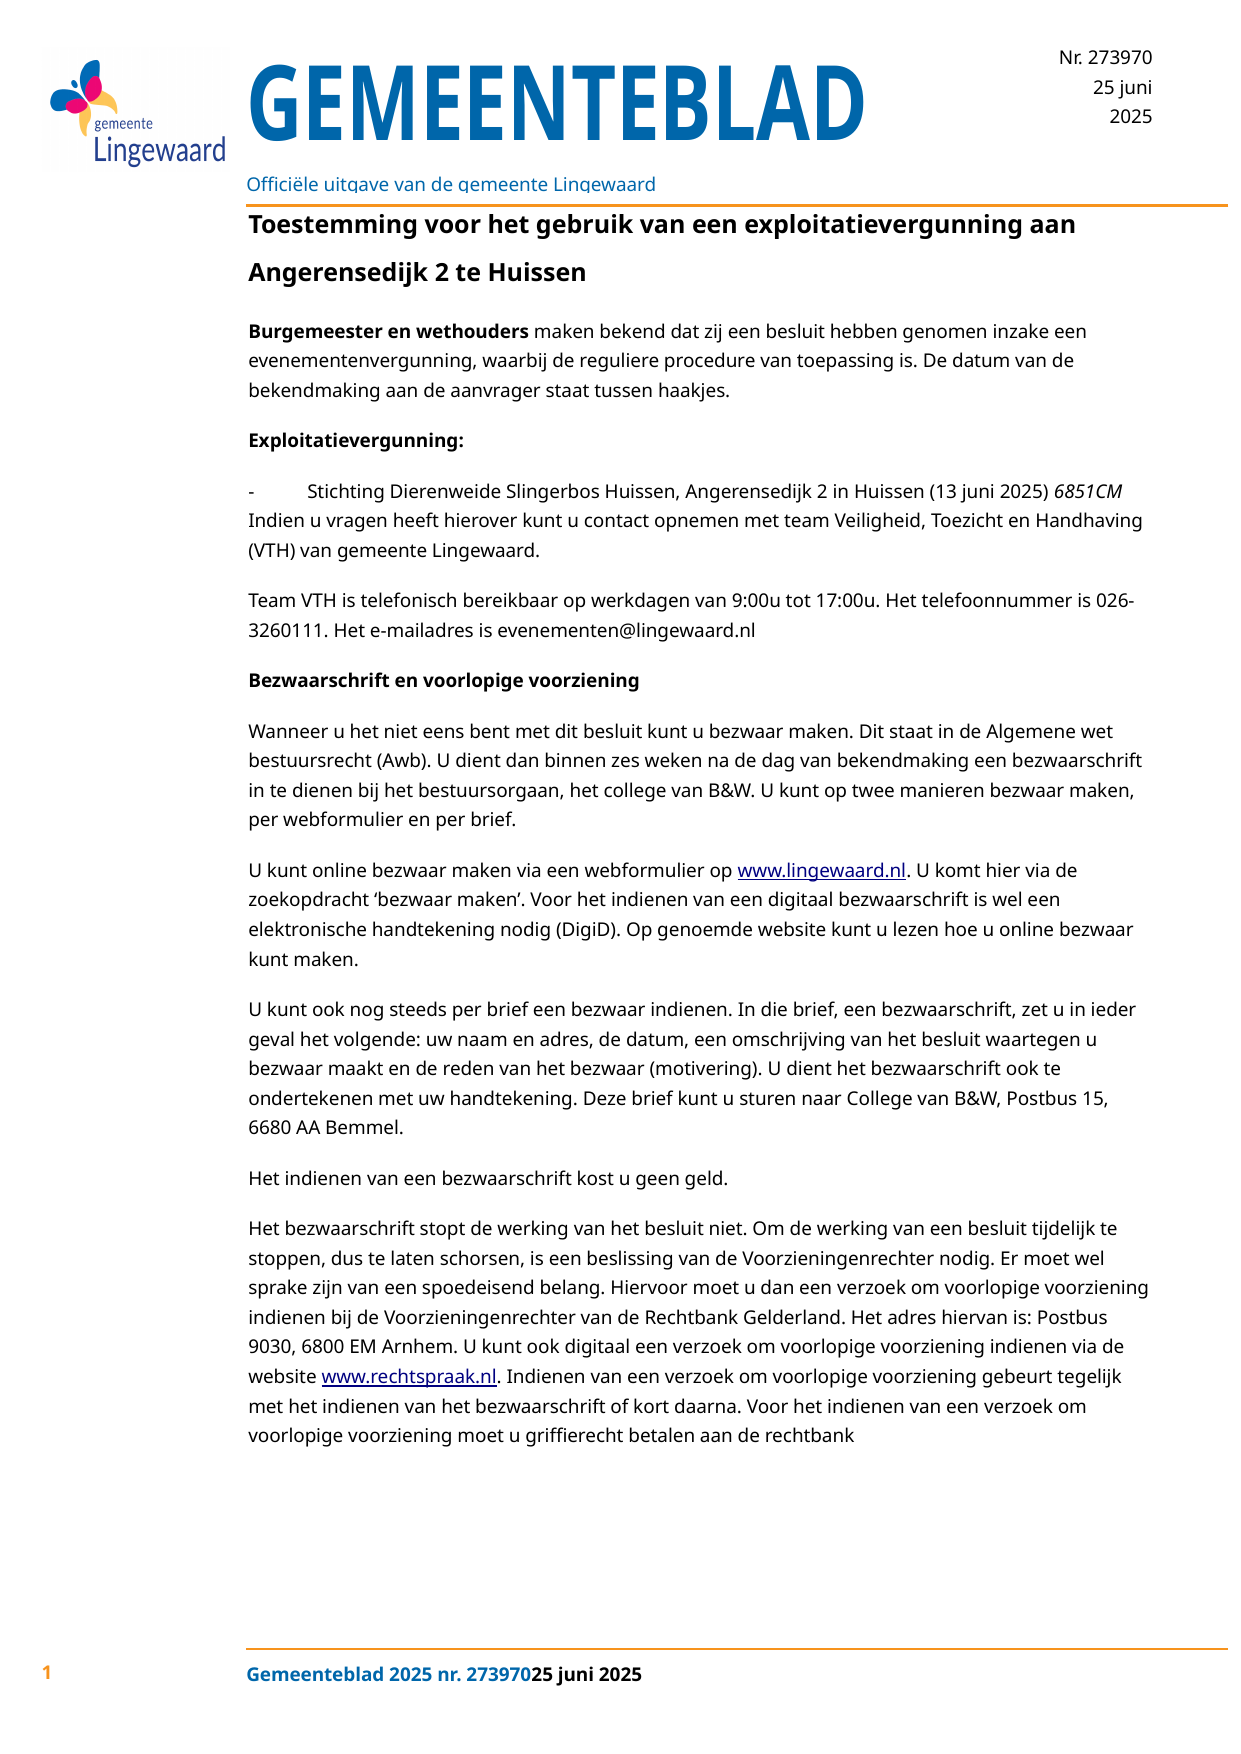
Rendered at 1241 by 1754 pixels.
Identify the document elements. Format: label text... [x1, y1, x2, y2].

text Exploitatievergunning: [248, 427, 1152, 453]
picture [41, 47, 231, 172]
list Stichting Dierenweide Slingerbos Huissen, Angerensedijk 2 in Huissen (13 juni 2025) 6851CM [248, 478, 1152, 504]
text Wanneer u het niet eens bent met dit besluit kunt u bezwaar maken. Dit staat in de Algemene wet bestuursrecht (Awb). U dient dan binnen zes weken na de dag van bekendmaking een bezwaarschrift in te dienen bij het bestuursorgaan, het college van B&W. U kunt op twee manieren bezwaar maken, per webformulier en per brief. [248, 718, 1152, 832]
text Indien u vragen heeft hierover kunt u contact opnemen met team Veiligheid, Toezicht en Handhaving (VTH) van gemeente Lingewaard. [248, 507, 1152, 563]
text U kunt online bezwaar maken via een webformulier op www.lingewaard.nl. U komt hier via de zoekopdracht ‘bezwaar maken’. Voor het indienen van een digitaal bezwaarschrift is wel een elektronische handtekening nodig (DigiD). Op genoemde website kunt u lezen hoe u online bezwaar kunt maken. [248, 857, 1152, 972]
text Bezwaarschrift en voorlopige voorziening [248, 667, 1152, 693]
text Team VTH is telefonisch bereikbaar op werkdagen van 9:00u tot 17:00u. Het telefoonnummer is 026-3260111. Het e-mailadres is evenementen@lingewaard.nl [248, 587, 1152, 643]
text Burgemeester en wethouders maken bekend dat zij een besluit hebben genomen inzake een evenementenvergunning, waarbij de reguliere procedure van toepassing is. De datum van de bekendmaking aan de aanvrager staat tussen haakjes. [248, 318, 1152, 403]
text Het bezwaarschrift stopt de werking van het besluit niet. Om de werking van een besluit tijdelijk te stoppen, dus te laten schorsen, is een beslissing van de Voorzieningenrechter nodig. Er moet wel sprake zijn van een spoedeisend belang. Hiervoor moet u dan een verzoek om voorlopige voorziening indienen bij de Voorzieningenrechter van de Rechtbank Gelderland. Het adres hiervan is: Postbus 9030, 6800 EM Arnhem. U kunt ook digitaal een verzoek om voorlopige voorziening indienen via de website www.rechtspraak.nl. Indienen van een verzoek om voorlopige voorziening gebeurt tegelijk met het indienen van het bezwaarschrift of kort daarna. Voor het indienen van een verzoek om voorlopige voorziening moet u griffierecht betalen aan de rechtbank [248, 1215, 1152, 1448]
text Het indienen van een bezwaarschrift kost u geen geld. [248, 1165, 1152, 1191]
text Toestemming voor het gebruik van een exploitatievergunning aan Angerensedijk 2 te Huissen [248, 207, 1152, 288]
text U kunt ook nog steeds per brief een bezwaar indienen. In die brief, een bezwaarschrift, zet u in ieder geval het volgende: uw naam en adres, de datum, een omschrijving van het besluit waartegen u bezwaar maakt en de reden van het bezwaar (motivering). U dient het bezwaarschrift ook te ondertekenen met uw handtekening. Deze brief kunt u sturen naar College van B&W, Postbus 15, 6680 AA Bemmel. [248, 996, 1152, 1140]
